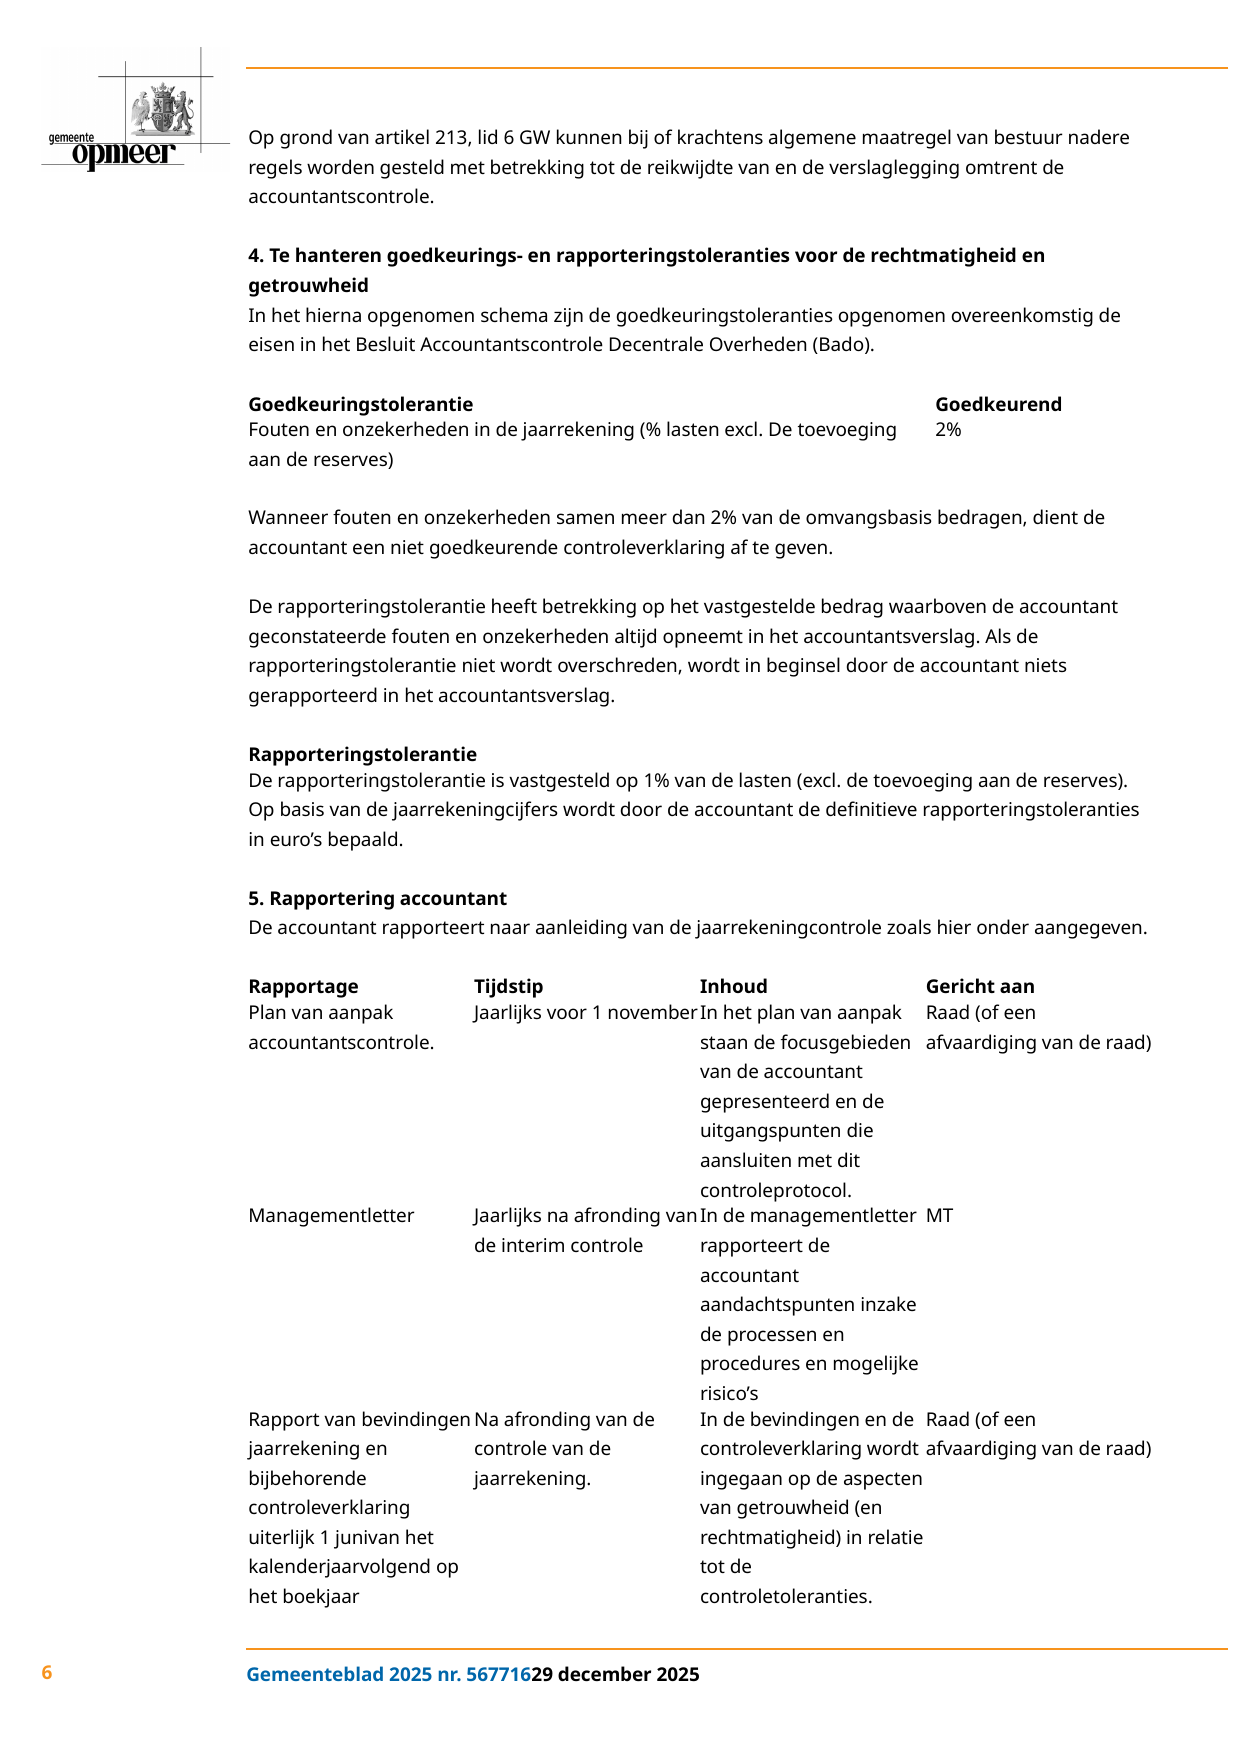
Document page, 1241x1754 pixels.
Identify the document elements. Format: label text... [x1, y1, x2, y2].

table_cell Jaarlijks voor 1 november [474, 999, 700, 1203]
text De accountant rapporteert naar aanleiding van de jaarrekeningcontrole zoals hier onder aangegeven. [248, 914, 1152, 940]
table_cell In het plan van aanpak staan de focusgebieden van de accountant gepresenteerd en de uitgangspunten die aansluiten met dit controleprotocol. [700, 999, 926, 1203]
table_cell Jaarlijks na afronding van de interim controle [474, 1203, 700, 1406]
table_cell Fouten en onzekerheden in de jaarrekening (% lasten excl. De toevoeging aan de reserves) [248, 416, 935, 472]
text Op grond van artikel 213, lid 6 GW kunnen bij of krachtens algemene maatregel van bestuur nadere regels worden gesteld met betrekking tot de reikwijdte van en de verslaglegging omtrent de accountantscontrole. [248, 124, 1152, 209]
table_cell MT [926, 1203, 1152, 1406]
table_cell 2% [935, 416, 1152, 472]
text 5. Rapportering accountant [248, 885, 1152, 911]
text 4. Te hanteren goedkeurings- en rapporteringstoleranties voor de rechtmatigheid en getrouwheid [248, 243, 1152, 298]
table_cell In de managementletter rapporteert de accountant aandachtspunten inzake de processen en procedures en mogelijke risico’s [700, 1203, 926, 1406]
table_cell Raad (of een afvaardiging van de raad) [926, 1406, 1152, 1609]
table_header Rapporteringstolerantie [248, 741, 1152, 767]
table_header Rapportage [248, 974, 474, 999]
table_header Inhoud [700, 974, 926, 999]
table_header Goedkeuringstolerantie [248, 391, 935, 416]
picture [41, 47, 231, 172]
text In het hierna opgenomen schema zijn de goedkeuringstoleranties opgenomen overeenkomstig de eisen in het Besluit Accountantscontrole Decentrale Overheden (Bado). [248, 302, 1152, 357]
table_cell Na afronding van de controle van de jaarrekening. [474, 1406, 700, 1609]
table_cell Managementletter [248, 1203, 474, 1406]
table_cell De rapporteringstolerantie is vastgesteld op 1% van de lasten (excl. de toevoeging aan de reserves). Op basis van de jaarrekeningcijfers wordt door de accountant de definitieve rapporteringstoleranties in euro’s bepaald. [248, 767, 1152, 852]
table_cell Plan van aanpak accountantscontrole. [248, 999, 474, 1203]
table_cell Rapport van bevindingen jaarrekening en bijbehorende controleverklaring uiterlijk 1 junivan het kalenderjaarvolgend op het boekjaar [248, 1406, 474, 1609]
table_header Tijdstip [474, 974, 700, 999]
table_cell In de bevindingen en de controleverklaring wordt ingegaan op de aspecten van getrouwheid (en rechtmatigheid) in relatie tot de controletoleranties. [700, 1406, 926, 1609]
text Wanneer fouten en onzekerheden samen meer dan 2% van de omvangsbasis bedragen, dient de accountant een niet goedkeurende controleverklaring af te geven. [248, 504, 1152, 560]
table_cell Raad (of een afvaardiging van de raad) [926, 999, 1152, 1203]
text De rapporteringstolerantie heeft betrekking op het vastgestelde bedrag waarboven de accountant geconstateerde fouten en onzekerheden altijd opneemt in het accountantsverslag. Als de rapporteringstolerantie niet wordt overschreden, wordt in beginsel door de accountant niets gerapporteerd in het accountantsverslag. [248, 593, 1152, 708]
table_header Gericht aan [926, 974, 1152, 999]
table_header Goedkeurend [935, 391, 1152, 416]
